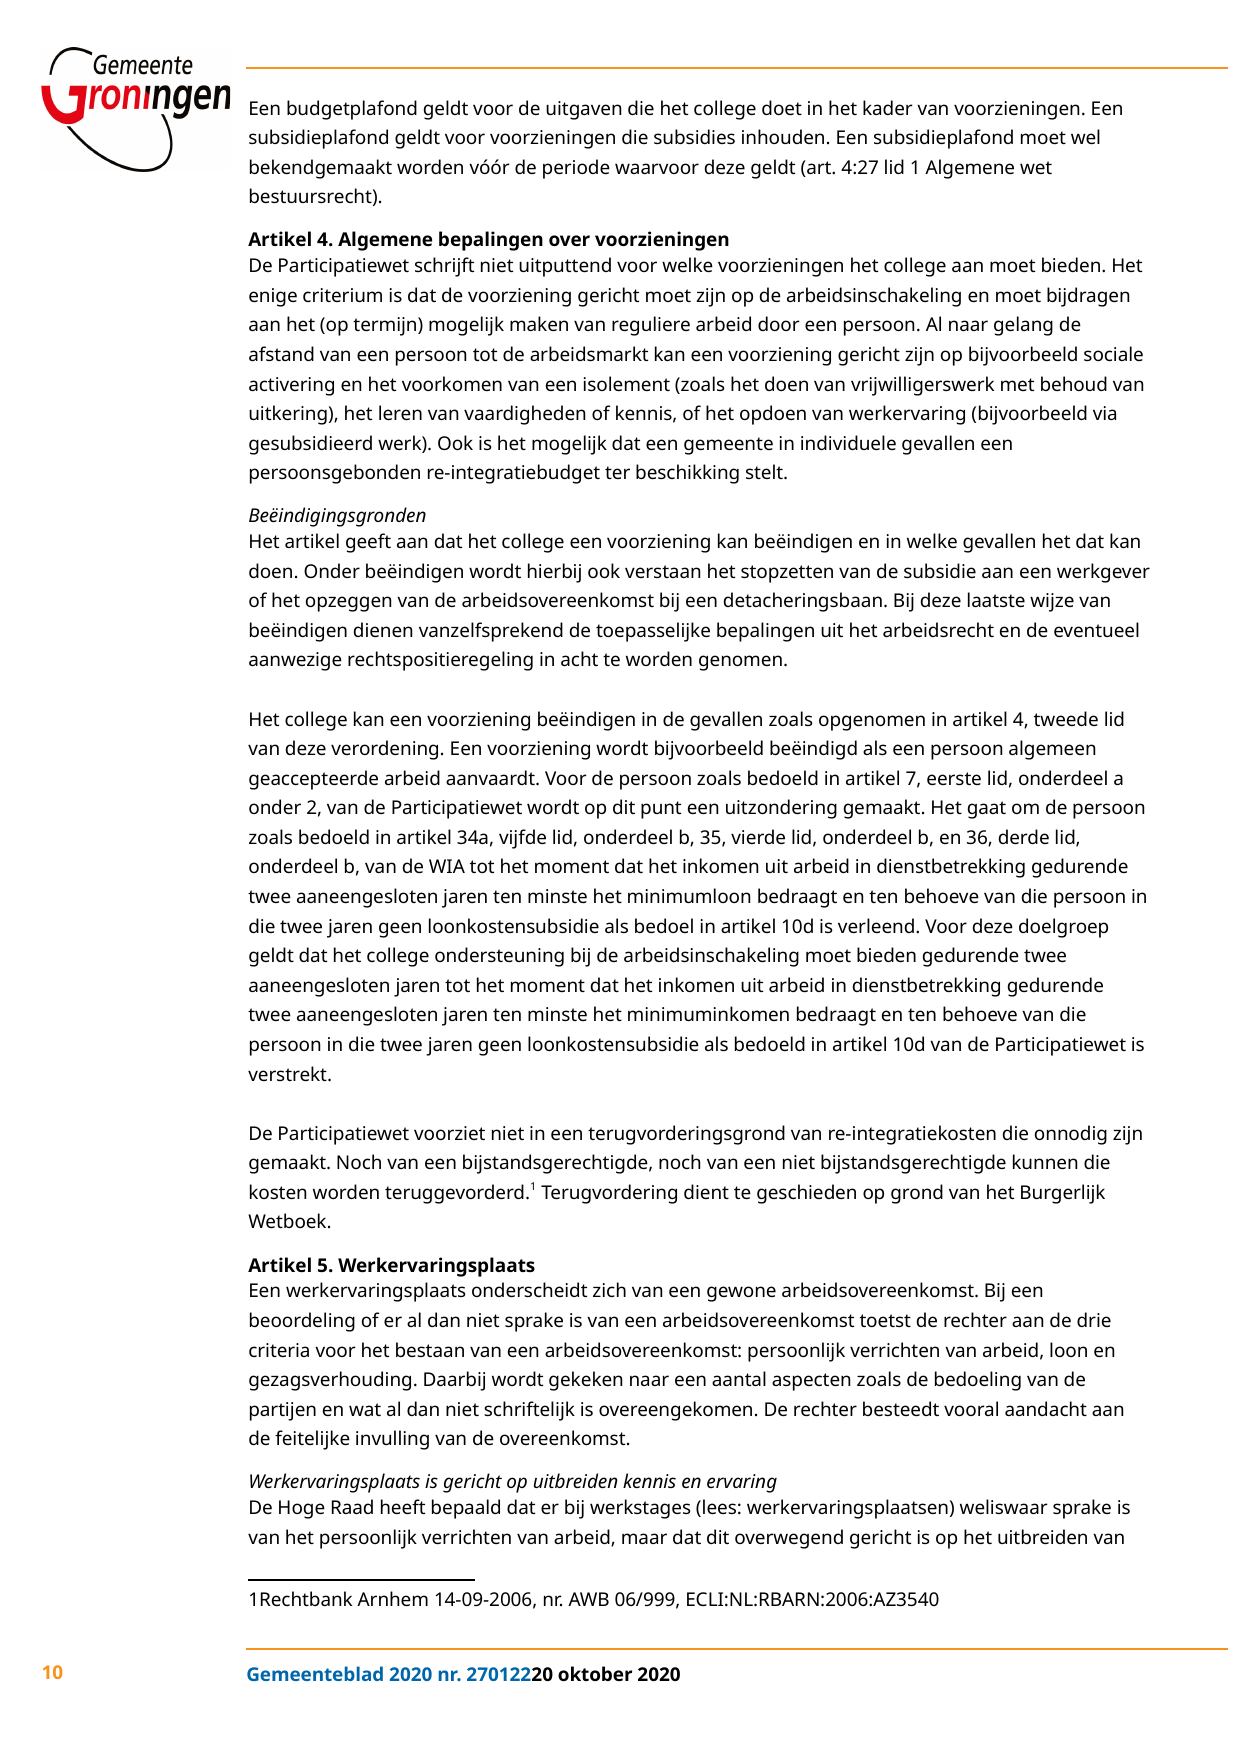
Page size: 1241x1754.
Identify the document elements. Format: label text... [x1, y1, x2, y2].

text Rechtbank Arnhem 14-09-2006, nr. AWB 06/999, ECLI:NL:RBARN:2006:AZ3540 [248, 1586, 1152, 1612]
text Werkervaringsplaats is gericht op uitbreiden kennis en ervaring [248, 1469, 1152, 1494]
text De Participatiewet schrijft niet uitputtend voor welke voorzieningen het college aan moet bieden. Het enige criterium is dat de voorziening gericht moet zijn op de arbeidsinschakeling en moet bijdragen aan het (op termijn) mogelijk maken van reguliere arbeid door een persoon. Al naar gelang de afstand van een persoon tot de arbeidsmarkt kan een voorziening gericht zijn op bijvoorbeeld sociale activering en het voorkomen van een isolement (zoals het doen van vrijwilligerswerk met behoud van uitkering), het leren van vaardigheden of kennis, of het opdoen van werkervaring (bijvoorbeeld via gesubsidieerd werk). Ook is het mogelijk dat een gemeente in individuele gevallen een persoonsgebonden re-integratiebudget ter beschikking stelt. [248, 252, 1152, 485]
text Een budgetplafond geldt voor de uitgaven die het college doet in het kader van voorzieningen. Een subsidieplafond geldt voor voorzieningen die subsidies inhouden. Een subsidieplafond moet wel bekendgemaakt worden vóór de periode waarvoor deze geldt (art. 4:27 lid 1 Algemene wet bestuursrecht). [248, 95, 1152, 209]
text Artikel 4. Algemene bepalingen over voorzieningen [248, 227, 1152, 252]
text Het artikel geeft aan dat het college een voorziening kan beëindigen en in welke gevallen het dat kan doen. Onder beëindigen wordt hierbij ook verstaan het stopzetten van de subsidie aan een werkgever of het opzeggen van de arbeidsovereenkomst bij een detacheringsbaan. Bij deze laatste wijze van beëindigen dienen vanzelfsprekend de toepasselijke bepalingen uit het arbeidsrecht en de eventueel aanwezige rechtspositieregeling in acht te worden genomen. [248, 528, 1152, 672]
text De Participatiewet voorziet niet in een terugvorderingsgrond van re-integratiekosten die onnodig zijn gemaakt. Noch van een bijstandsgerechtigde, noch van een niet bijstandsgerechtigde kunnen die kosten worden teruggevorderd. Terugvordering dient te geschieden op grond van het Burgerlijk Wetboek. [248, 1120, 1152, 1234]
text De Hoge Raad heeft bepaald dat er bij werkstages (lees: werkervaringsplaatsen) weliswaar sprake is van het persoonlijk verrichten van arbeid, maar dat dit overwegend gericht is op het uitbreiden van [248, 1494, 1152, 1550]
picture [41, 47, 231, 172]
text Beëindigingsgronden [248, 503, 1152, 528]
text Een werkervaringsplaats onderscheidt zich van een gewone arbeidsovereenkomst. Bij een beoordeling of er al dan niet sprake is van een arbeidsovereenkomst toetst de rechter aan de drie criteria voor het bestaan van een arbeidsovereenkomst: persoonlijk verrichten van arbeid, loon en gezagsverhouding. Daarbij wordt gekeken naar een aantal aspecten zoals de bedoeling van de partijen en wat al dan niet schriftelijk is overeengekomen. De rechter besteedt vooral aandacht aan de feitelijke invulling van de overeenkomst. [248, 1278, 1152, 1451]
text Artikel 5. Werkervaringsplaats [248, 1252, 1152, 1278]
text Het college kan een voorziening beëindigen in de gevallen zoals opgenomen in artikel 4, tweede lid van deze verordening. Een voorziening wordt bijvoorbeeld beëindigd als een persoon algemeen geaccepteerde arbeid aanvaardt. Voor de persoon zoals bedoeld in artikel 7, eerste lid, onderdeel a onder 2, van de Participatiewet wordt op dit punt een uitzondering gemaakt. Het gaat om de persoon zoals bedoeld in artikel 34a, vijfde lid, onderdeel b, 35, vierde lid, onderdeel b, en 36, derde lid, onderdeel b, van de WIA tot het moment dat het inkomen uit arbeid in dienstbetrekking gedurende twee aaneengesloten jaren ten minste het minimumloon bedraagt en ten behoeve van die persoon in die twee jaren geen loonkostensubsidie als bedoel in artikel 10d is verleend. Voor deze doelgroep geldt dat het college ondersteuning bij de arbeidsinschakeling moet bieden gedurende twee aaneengesloten jaren tot het moment dat het inkomen uit arbeid in dienstbetrekking gedurende twee aaneengesloten jaren ten minste het minimuminkomen bedraagt en ten behoeve van die persoon in die twee jaren geen loonkostensubsidie als bedoeld in artikel 10d van de Participatiewet is verstrekt. [248, 706, 1152, 1087]
